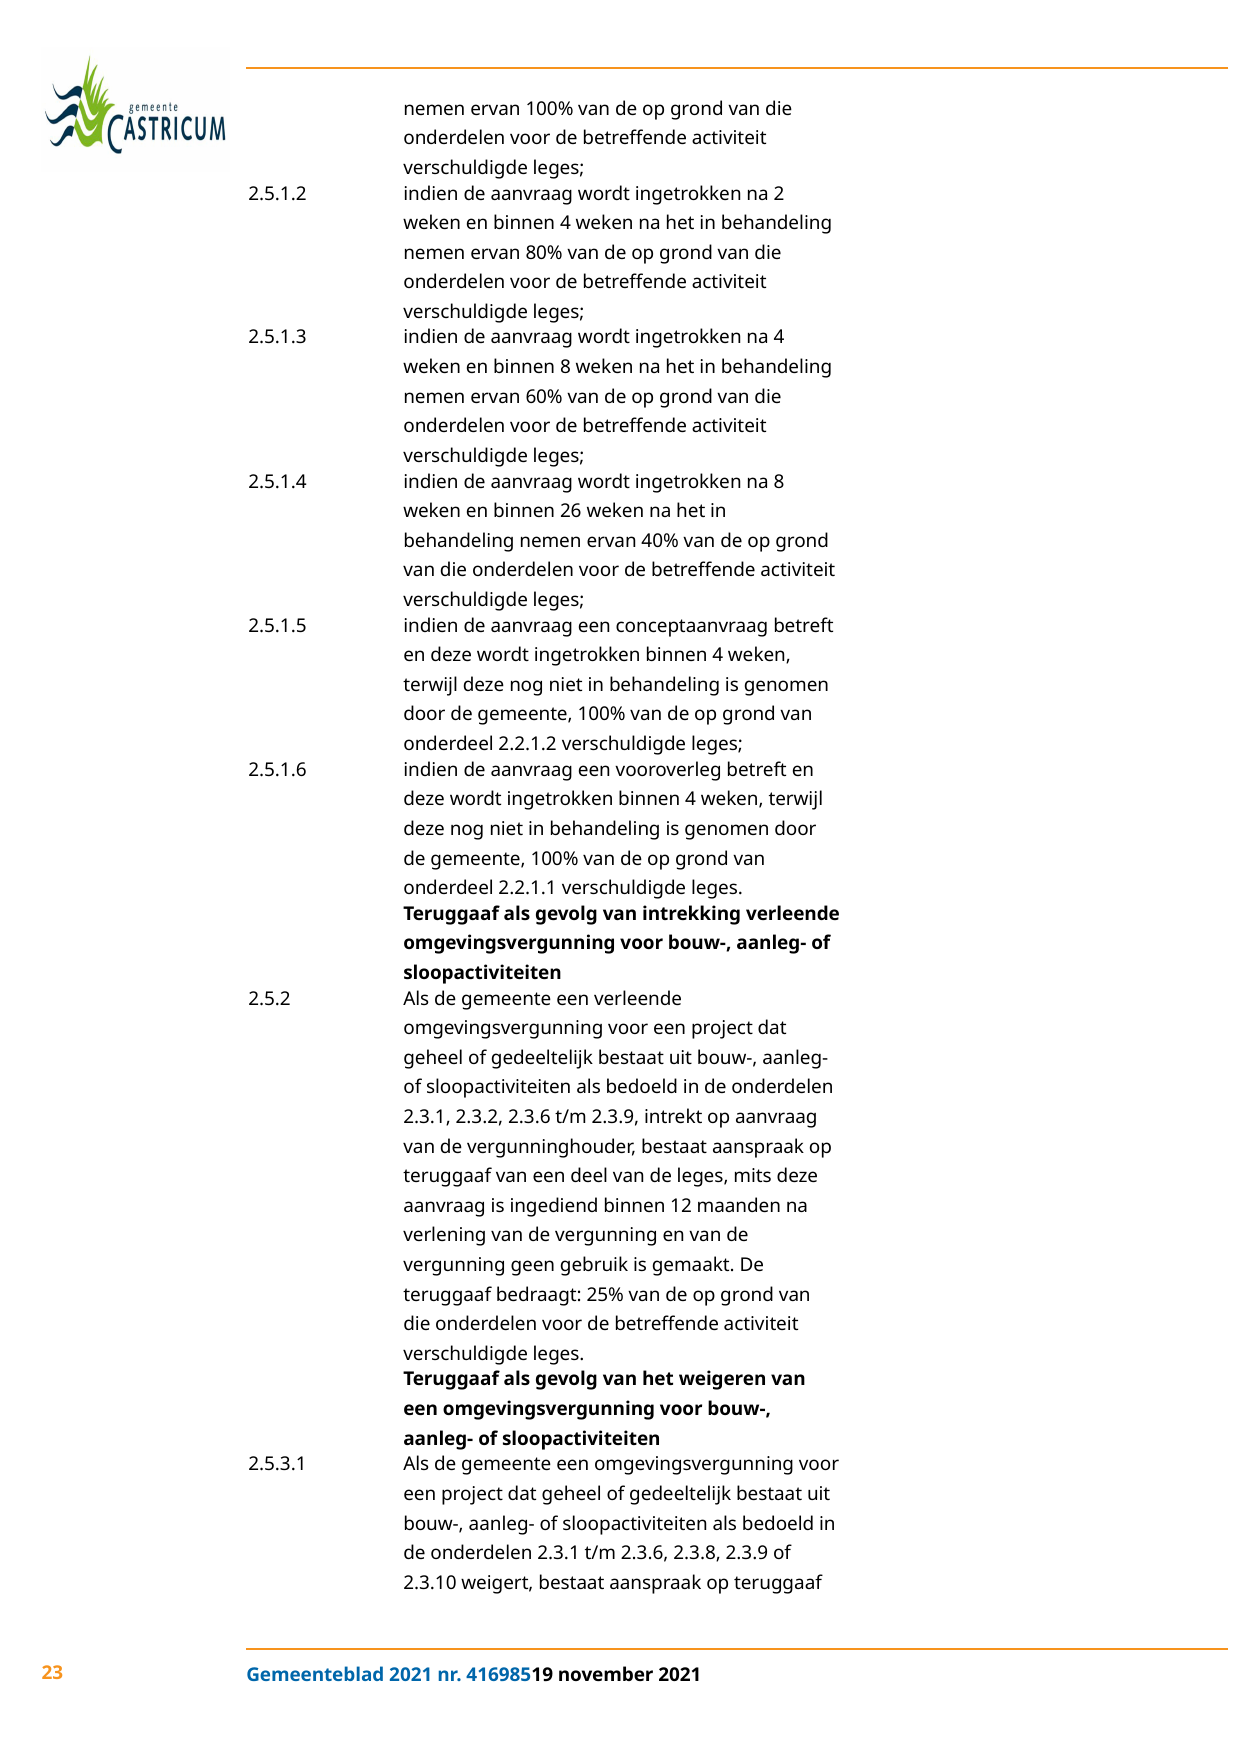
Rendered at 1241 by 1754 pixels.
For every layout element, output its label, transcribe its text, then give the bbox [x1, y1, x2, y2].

table_cell [841, 900, 996, 985]
table_cell [996, 1451, 1152, 1594]
table_cell Teruggaaf als gevolg van intrekking verleende omgevingsvergunning voor bouw-, aanleg- of sloopactiviteiten [403, 900, 841, 985]
table_cell nemen ervan 100% van de op grond van die onderdelen voor de betreffende activiteit verschuldigde leges; [403, 95, 841, 180]
picture [41, 47, 231, 172]
table_cell [996, 612, 1152, 756]
table_cell [996, 900, 1152, 985]
table_cell Als de gemeente een verleende omgevingsvergunning voor een project dat geheel of gedeeltelijk bestaat uit bouw-, aanleg- of sloopactiviteiten als bedoeld in de onderdelen 2.3.1, 2.3.2, 2.3.6 t/m 2.3.9, intrekt op aanvraag van de vergunninghouder, bestaat aanspraak op teruggaaf van een deel van de leges, mits deze aanvraag is ingediend binnen 12 maanden na verlening van de vergunning en van de vergunning geen gebruik is gemaakt. De teruggaaf bedraagt: 25% van de op grond van die onderdelen voor de betreffende activiteit verschuldigde leges. [403, 985, 841, 1366]
table_cell [841, 756, 996, 900]
table_cell 2.5.2 [248, 985, 403, 1366]
table_cell [841, 985, 996, 1366]
table_cell [248, 1366, 403, 1451]
table_cell [841, 95, 996, 180]
table_cell [248, 95, 403, 180]
table_cell [996, 324, 1152, 468]
table_cell [996, 95, 1152, 180]
table_cell 2.5.1.3 [248, 324, 403, 468]
table_cell indien de aanvraag een conceptaanvraag betreft en deze wordt ingetrokken binnen 4 weken, terwijl deze nog niet in behandeling is genomen door de gemeente, 100% van de op grond van onderdeel 2.2.1.2 verschuldigde leges; [403, 612, 841, 756]
table_cell [841, 1366, 996, 1451]
table_cell indien de aanvraag een vooroverleg betreft en deze wordt ingetrokken binnen 4 weken, terwijl deze nog niet in behandeling is genomen door de gemeente, 100% van de op grond van onderdeel 2.2.1.1 verschuldigde leges. [403, 756, 841, 900]
table_cell 2.5.1.5 [248, 612, 403, 756]
table_cell [996, 756, 1152, 900]
table_cell [248, 900, 403, 985]
table_cell Als de gemeente een omgevingsvergunning voor een project dat geheel of gedeeltelijk bestaat uit bouw-, aanleg- of sloopactiviteiten als bedoeld in de onderdelen 2.3.1 t/m 2.3.6, 2.3.8, 2.3.9 of 2.3.10 weigert, bestaat aanspraak op teruggaaf [403, 1451, 841, 1594]
table_cell [841, 612, 996, 756]
table_cell Teruggaaf als gevolg van het weigeren van een omgevingsvergunning voor bouw-, aanleg- of sloopactiviteiten [403, 1366, 841, 1451]
table_cell [841, 1451, 996, 1594]
table_cell [996, 985, 1152, 1366]
table_cell 2.5.1.4 [248, 468, 403, 612]
table_cell [996, 180, 1152, 324]
table_cell indien de aanvraag wordt ingetrokken na 8 weken en binnen 26 weken na het in behandeling nemen ervan 40% van de op grond van die onderdelen voor de betreffende activiteit verschuldigde leges; [403, 468, 841, 612]
table_cell [841, 324, 996, 468]
table_cell indien de aanvraag wordt ingetrokken na 2 weken en binnen 4 weken na het in behandeling nemen ervan 80% van de op grond van die onderdelen voor de betreffende activiteit verschuldigde leges; [403, 180, 841, 324]
table_cell [841, 180, 996, 324]
table_cell [996, 1366, 1152, 1451]
table_cell 2.5.1.2 [248, 180, 403, 324]
table_cell 2.5.3.1 [248, 1451, 403, 1594]
table_cell indien de aanvraag wordt ingetrokken na 4 weken en binnen 8 weken na het in behandeling nemen ervan 60% van de op grond van die onderdelen voor de betreffende activiteit verschuldigde leges; [403, 324, 841, 468]
table_cell 2.5.1.6 [248, 756, 403, 900]
table_cell [841, 468, 996, 612]
table_cell [996, 468, 1152, 612]
